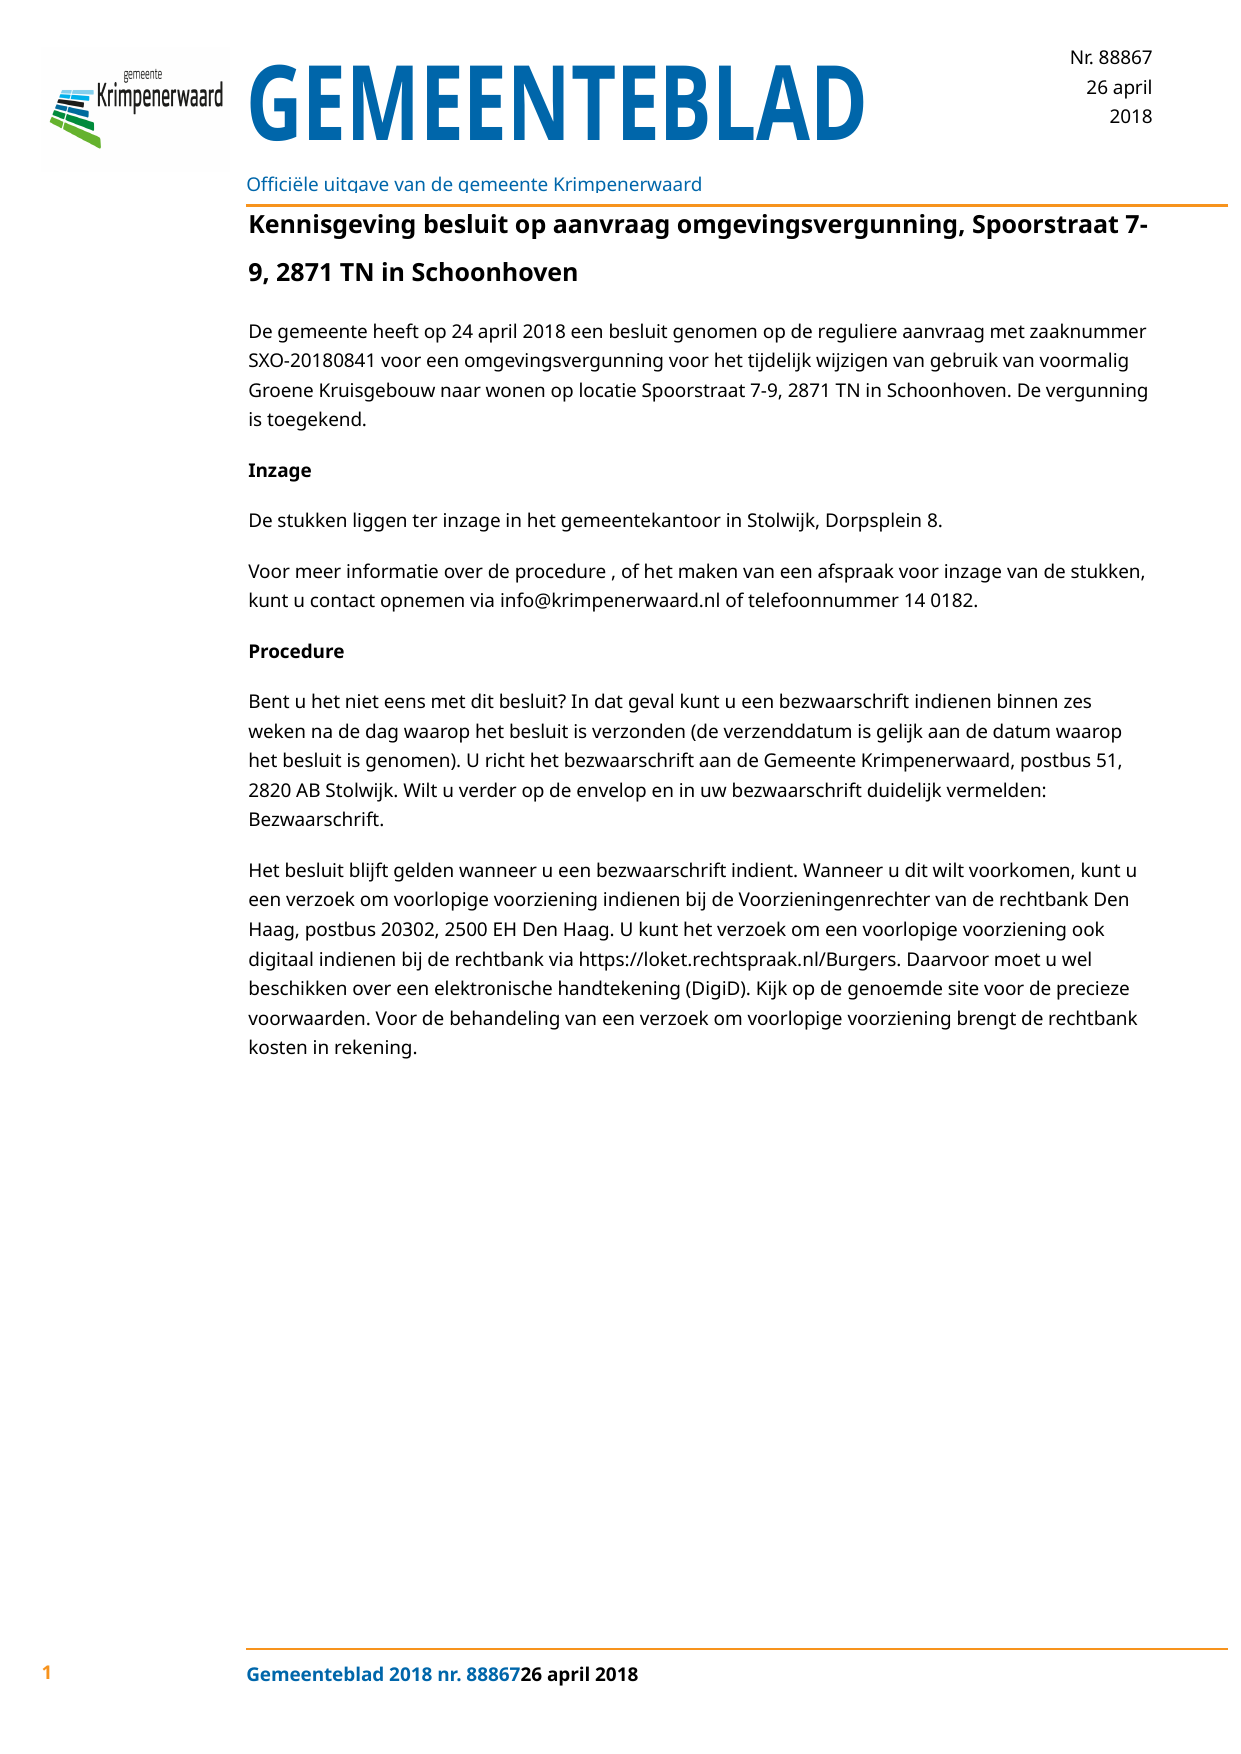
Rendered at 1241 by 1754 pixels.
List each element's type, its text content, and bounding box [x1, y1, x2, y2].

text De gemeente heeft op 24 april 2018 een besluit genomen op de reguliere aanvraag met zaaknummer SXO-20180841 voor een omgevingsvergunning voor het tijdelijk wijzigen van gebruik van voormalig Groene Kruisgebouw naar wonen op locatie Spoorstraat 7-9, 2871 TN in Schoonhoven. De vergunning is toegekend. [248, 318, 1152, 432]
text De stukken liggen ter inzage in het gemeentekantoor in Stolwijk, Dorpsplein 8. [248, 507, 1152, 533]
text Kennisgeving besluit op aanvraag omgevingsvergunning, Spoorstraat 7-9, 2871 TN in Schoonhoven [248, 207, 1152, 288]
picture [41, 47, 231, 172]
text Procedure [248, 638, 1152, 664]
text Voor meer informatie over de procedure , of het maken van een afspraak voor inzage van de stukken, kunt u contact opnemen via info@krimpenerwaard.nl of telefoonnummer 14 0182. [248, 558, 1152, 613]
text Het besluit blijft gelden wanneer u een bezwaarschrift indient. Wanneer u dit wilt voorkomen, kunt u een verzoek om voorlopige voorziening indienen bij de Voorzieningenrechter van de rechtbank Den Haag, postbus 20302, 2500 EH Den Haag. U kunt het verzoek om een voorlopige voorziening ook digitaal indienen bij de rechtbank via https://loket.rechtspraak.nl/Burgers. Daarvoor moet u wel beschikken over een elektronische handtekening (DigiD). Kijk op de genoemde site voor de precieze voorwaarden. Voor de behandeling van een verzoek om voorlopige voorziening brengt de rechtbank kosten in rekening. [248, 857, 1152, 1060]
text Inzage [248, 457, 1152, 483]
text Bent u het niet eens met dit besluit? In dat geval kunt u een bezwaarschrift indienen binnen zes weken na de dag waarop het besluit is verzonden (de verzenddatum is gelijk aan de datum waarop het besluit is genomen). U richt het bezwaarschrift aan de Gemeente Krimpenerwaard, postbus 51, 2820 AB Stolwijk. Wilt u verder op de envelop en in uw bezwaarschrift duidelijk vermelden: Bezwaarschrift. [248, 688, 1152, 832]
